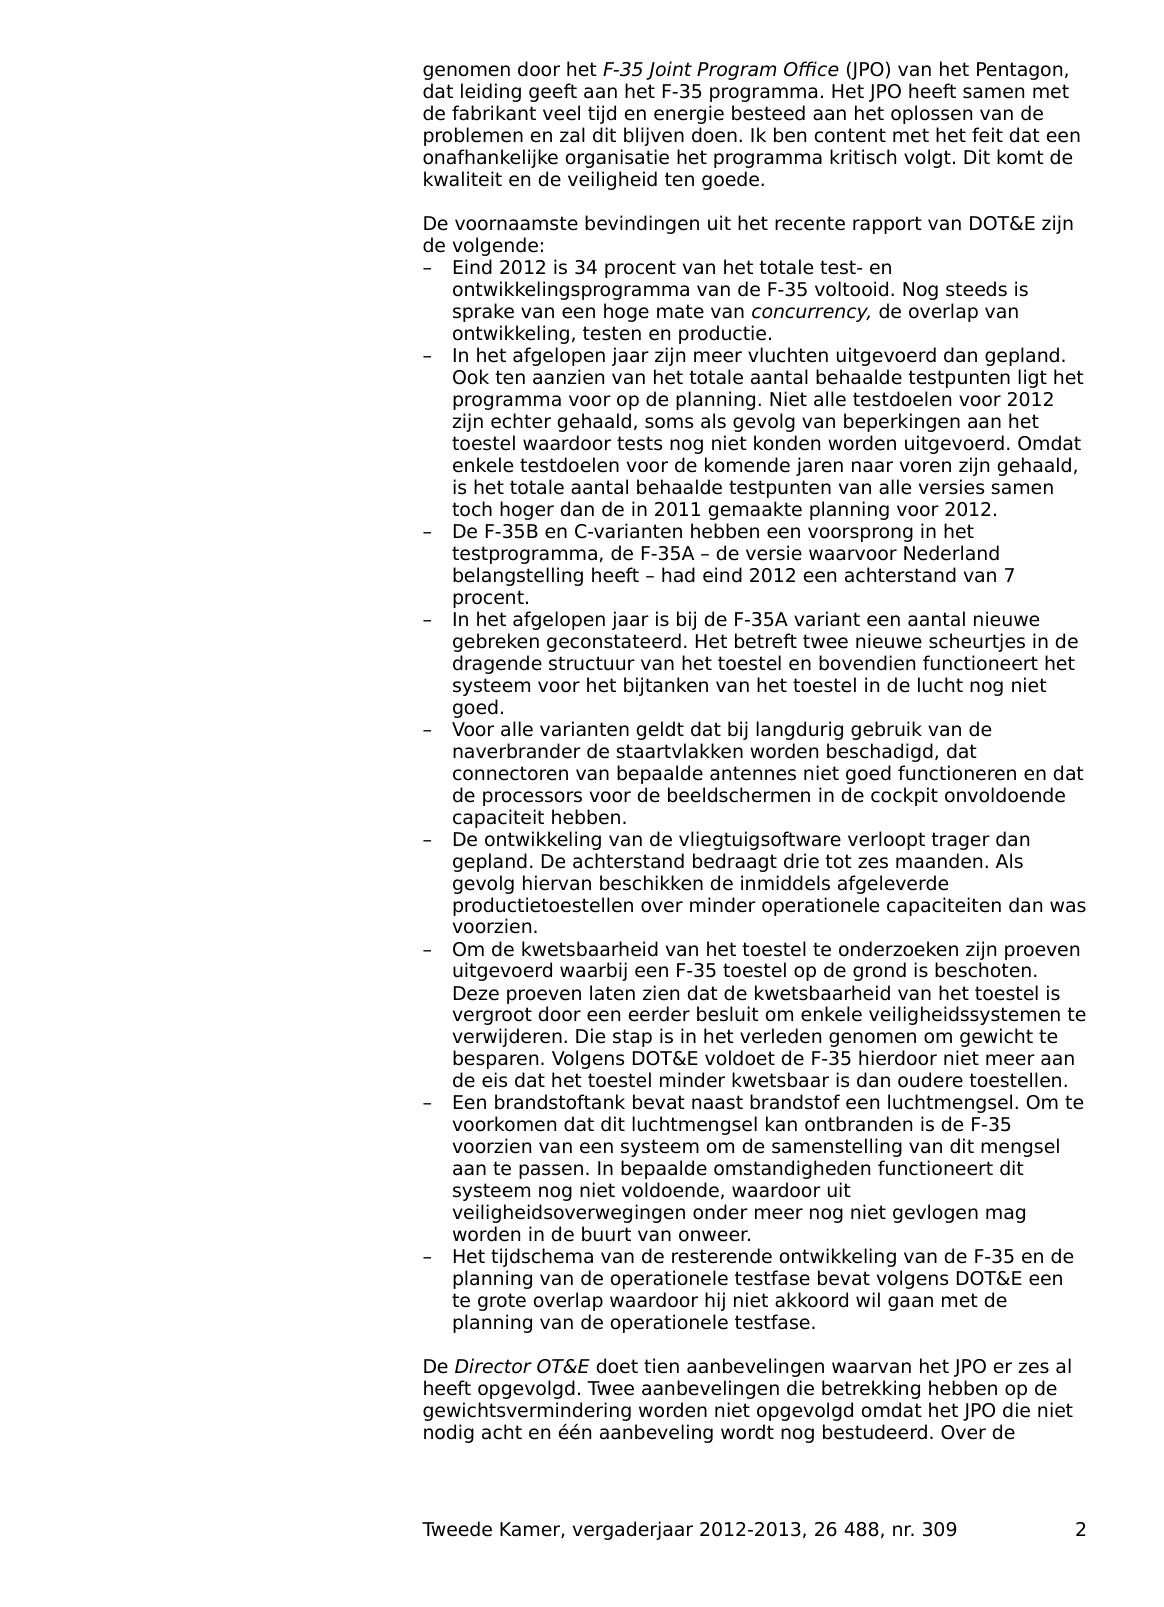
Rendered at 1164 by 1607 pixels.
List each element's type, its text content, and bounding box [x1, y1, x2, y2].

text – De ontwikkeling van de vliegtuigsoftware verloopt trager dan gepland. De achterstand bedraagt drie tot zes maanden. Als gevolg hiervan beschikken de inmiddels afgeleverde productietoestellen over minder operationele capaciteiten dan was voorzien. [422, 828, 1087, 938]
text – Om de kwetsbaarheid van het toestel te onderzoeken zijn proeven uitgevoerd waarbij een F-35 toestel op de grond is beschoten. Deze proeven laten zien dat de kwetsbaarheid van het toestel is vergroot door een eerder besluit om enkele veiligheidssystemen te verwijderen. Die stap is in het verleden genomen om gewicht te besparen. Volgens DOT&E voldoet de F-35 hierdoor niet meer aan de eis dat het toestel minder kwetsbaar is dan oudere toestellen. [422, 938, 1087, 1092]
text – Het tijdschema van de resterende ontwikkeling van de F-35 en de planning van de operationele testfase bevat volgens DOT&E een te grote overlap waardoor hij niet akkoord wil gaan met de planning van de operationele testfase. [422, 1246, 1087, 1334]
text genomen door het F-35 Joint Program Office (JPO) van het Pentagon, dat leiding geeft aan het F-35 programma. Het JPO heeft samen met de fabrikant veel tijd en energie besteed aan het oplossen van de problemen en zal dit blijven doen. Ik ben content met het feit dat een onafhankelijke organisatie het programma kritisch volgt. Dit komt de kwaliteit en de veiligheid ten goede. [422, 59, 1087, 191]
text De voornaamste bevindingen uit het recente rapport van DOT&E zijn de volgende: [422, 213, 1087, 257]
text De Director OT&E doet tien aanbevelingen waarvan het JPO er zes al heeft opgevolgd. Twee aanbevelingen die betrekking hebben op de gewichtsvermindering worden niet opgevolgd omdat het JPO die niet nodig acht en één aanbeveling wordt nog bestudeerd. Over de [422, 1356, 1087, 1444]
text – In het afgelopen jaar zijn meer vluchten uitgevoerd dan gepland. Ook ten aanzien van het totale aantal behaalde testpunten ligt het programma voor op de planning. Niet alle testdoelen voor 2012 zijn echter gehaald, soms als gevolg van beperkingen aan het toestel waardoor tests nog niet konden worden uitgevoerd. Omdat enkele testdoelen voor de komende jaren naar voren zijn gehaald, is het totale aantal behaalde testpunten van alle versies samen toch hoger dan de in 2011 gemaakte planning voor 2012. [422, 345, 1087, 521]
text – In het afgelopen jaar is bij de F-35A variant een aantal nieuwe gebreken geconstateerd. Het betreft twee nieuwe scheurtjes in de dragende structuur van het toestel en bovendien functioneert het systeem voor het bijtanken van het toestel in de lucht nog niet goed. [422, 609, 1087, 719]
text – Voor alle varianten geldt dat bij langdurig gebruik van de naverbrander de staartvlakken worden beschadigd, dat connectoren van bepaalde antennes niet goed functioneren en dat de processors voor de beeldschermen in de cockpit onvoldoende capaciteit hebben. [422, 719, 1087, 828]
text – De F-35B en C-varianten hebben een voorsprong in het testprogramma, de F-35A – de versie waarvoor Nederland belangstelling heeft – had eind 2012 een achterstand van 7 procent. [422, 521, 1087, 609]
text – Eind 2012 is 34 procent van het totale test- en ontwikkelingsprogramma van de F-35 voltooid. Nog steeds is sprake van een hoge mate van concurrency, de overlap van ontwikkeling, testen en productie. [422, 257, 1087, 345]
text – Een brandstoftank bevat naast brandstof een luchtmengsel. Om te voorkomen dat dit luchtmengsel kan ontbranden is de F-35 voorzien van een systeem om de samenstelling van dit mengsel aan te passen. In bepaalde omstandigheden functioneert dit systeem nog niet voldoende, waardoor uit veiligheidsoverwegingen onder meer nog niet gevlogen mag worden in de buurt van onweer. [422, 1092, 1087, 1246]
